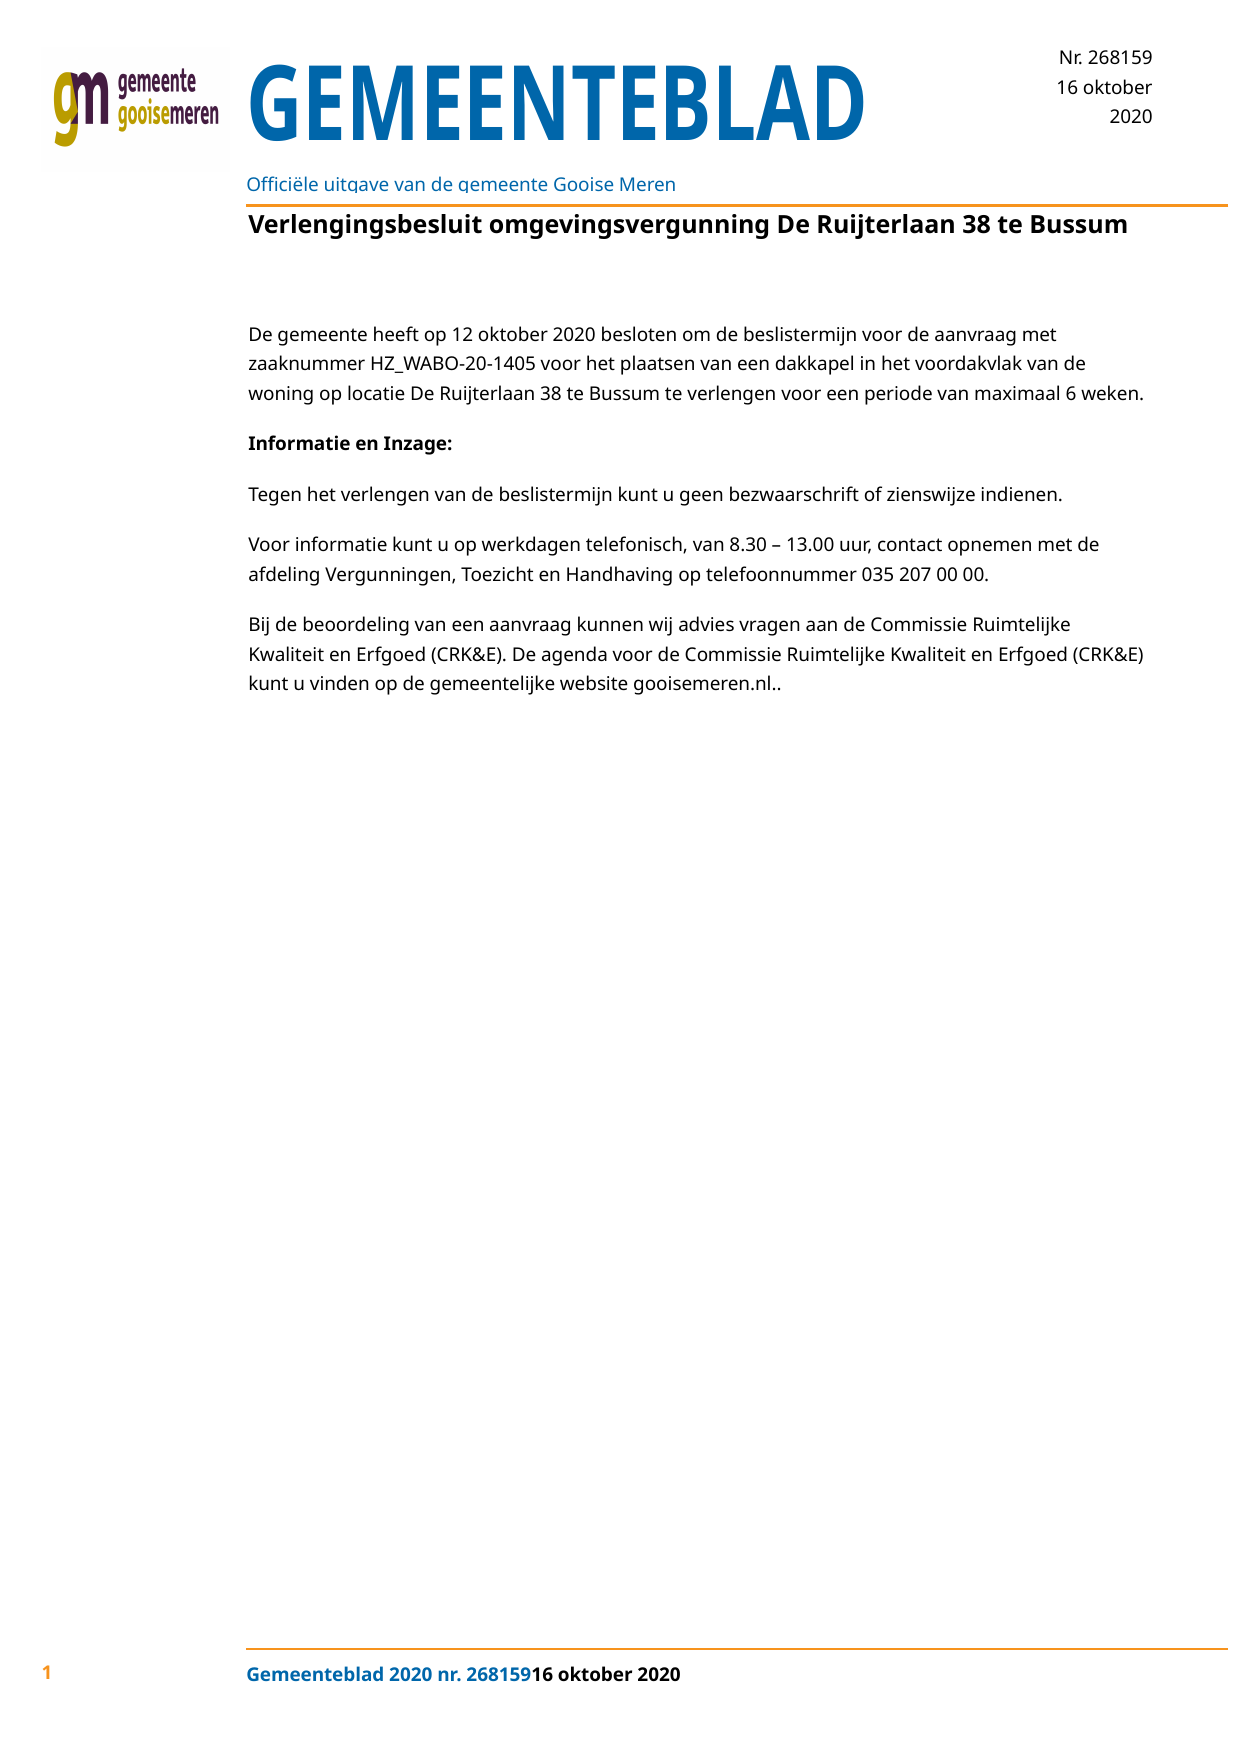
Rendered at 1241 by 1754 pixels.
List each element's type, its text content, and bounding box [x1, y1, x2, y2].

picture [41, 47, 231, 172]
text De gemeente heeft op 12 oktober 2020 besloten om de beslistermijn voor de aanvraag met zaaknummer HZ_WABO-20-1405 voor het plaatsen van een dakkapel in het voordakvlak van de woning op locatie De Ruijterlaan 38 te Bussum te verlengen voor een periode van maximaal 6 weken. [248, 321, 1152, 406]
text Bij de beoordeling van een aanvraag kunnen wij advies vragen aan de Commissie Ruimtelijke Kwaliteit en Erfgoed (CRK&E). De agenda voor de Commissie Ruimtelijke Kwaliteit en Erfgoed (CRK&E) kunt u vinden op de gemeentelijke website gooisemeren.nl.. [248, 611, 1152, 696]
text Informatie en Inzage: [248, 430, 1152, 456]
text Tegen het verlengen van de beslistermijn kunt u geen bezwaarschrift of zienswijze indienen. [248, 481, 1152, 506]
text Verlengingsbesluit omgevingsvergunning De Ruijterlaan 38 te Bussum [248, 207, 1152, 241]
text Voor informatie kunt u op werkdagen telefonisch, van 8.30 – 13.00 uur, contact opnemen met de afdeling Vergunningen, Toezicht en Handhaving op telefoonnummer 035 207 00 00. [248, 531, 1152, 586]
